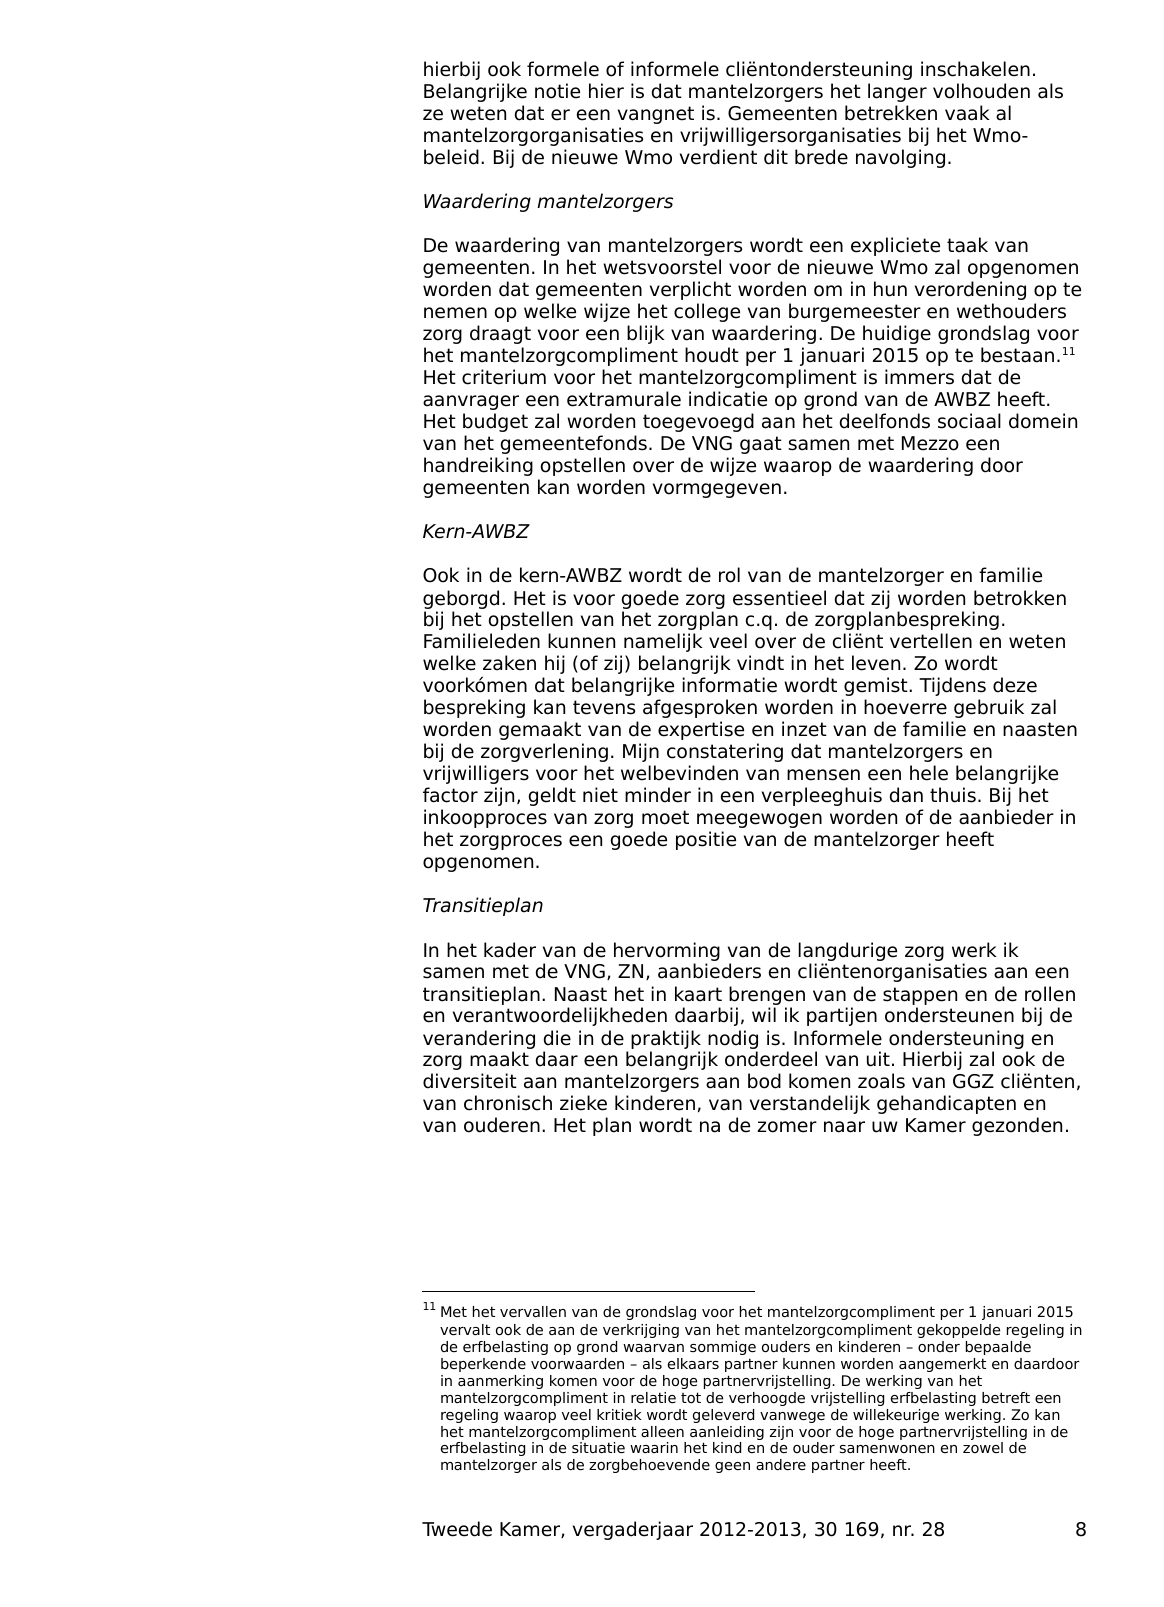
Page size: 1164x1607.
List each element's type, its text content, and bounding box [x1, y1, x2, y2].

text De waardering van mantelzorgers wordt een expliciete taak van gemeenten. In het wetsvoorstel voor de nieuwe Wmo zal opgenomen worden dat gemeenten verplicht worden om in hun verordening op te nemen op welke wijze het college van burgemeester en wethouders zorg draagt voor een blijk van waardering. De huidige grondslag voor het mantelzorgcompliment houdt per 1 januari 2015 op te bestaan. Het criterium voor het mantelzorgcompliment is immers dat de aanvrager een extramurale indicatie op grond van de AWBZ heeft. Het budget zal worden toegevoegd aan het deelfonds sociaal domein van het gemeentefonds. De VNG gaat samen met Mezzo een handreiking opstellen over de wijze waarop de waardering door gemeenten kan worden vormgegeven. [422, 235, 1087, 499]
subtitle Kern-AWBZ [422, 521, 1087, 543]
subtitle Transitieplan [422, 895, 1087, 917]
text Met het vervallen van de grondslag voor het mantelzorgcompliment per 1 januari 2015 vervalt ook de aan de verkrijging van het mantelzorgcompliment gekoppelde regeling in de erfbelasting op grond waarvan sommige ouders en kinderen – onder bepaalde beperkende voorwaarden – als elkaars partner kunnen worden aangemerkt en daardoor in aanmerking komen voor de hoge partnervrijstelling. De werking van het mantelzorgcompliment in relatie tot de verhoogde vrijstelling erfbelasting betreft een regeling waarop veel kritiek wordt geleverd vanwege de willekeurige werking. Zo kan het mantelzorgcompliment alleen aanleiding zijn voor de hoge partnervrijstelling in de erfbelasting in de situatie waarin het kind en de ouder samenwonen en zowel de mantelzorger als de zorgbehoevende geen andere partner heeft. [422, 1300, 1087, 1474]
text Ook in de kern-AWBZ wordt de rol van de mantelzorger en familie geborgd. Het is voor goede zorg essentieel dat zij worden betrokken bij het opstellen van het zorgplan c.q. de zorgplanbespreking. Familieleden kunnen namelijk veel over de cliënt vertellen en weten welke zaken hij (of zij) belangrijk vindt in het leven. Zo wordt voorkómen dat belangrijke informatie wordt gemist. Tijdens deze bespreking kan tevens afgesproken worden in hoeverre gebruik zal worden gemaakt van de expertise en inzet van de familie en naasten bij de zorgverlening. Mijn constatering dat mantelzorgers en vrijwilligers voor het welbevinden van mensen een hele belangrijke factor zijn, geldt niet minder in een verpleeghuis dan thuis. Bij het inkoopproces van zorg moet meegewogen worden of de aanbieder in het zorgproces een goede positie van de mantelzorger heeft opgenomen. [422, 565, 1087, 873]
text hierbij ook formele of informele cliëntondersteuning inschakelen. Belangrijke notie hier is dat mantelzorgers het langer volhouden als ze weten dat er een vangnet is. Gemeenten betrekken vaak al mantelzorgorganisaties en vrijwilligersorganisaties bij het Wmo-beleid. Bij de nieuwe Wmo verdient dit brede navolging. [422, 59, 1087, 169]
subtitle Waardering mantelzorgers [422, 191, 1087, 213]
text In het kader van de hervorming van de langdurige zorg werk ik samen met de VNG, ZN, aanbieders en cliëntenorganisaties aan een transitieplan. Naast het in kaart brengen van de stappen en de rollen en verantwoordelijkheden daarbij, wil ik partijen ondersteunen bij de verandering die in de praktijk nodig is. Informele ondersteuning en zorg maakt daar een belangrijk onderdeel van uit. Hierbij zal ook de diversiteit aan mantelzorgers aan bod komen zoals van GGZ cliënten, van chronisch zieke kinderen, van verstandelijk gehandicapten en van ouderen. Het plan wordt na de zomer naar uw Kamer gezonden. [422, 939, 1087, 1137]
